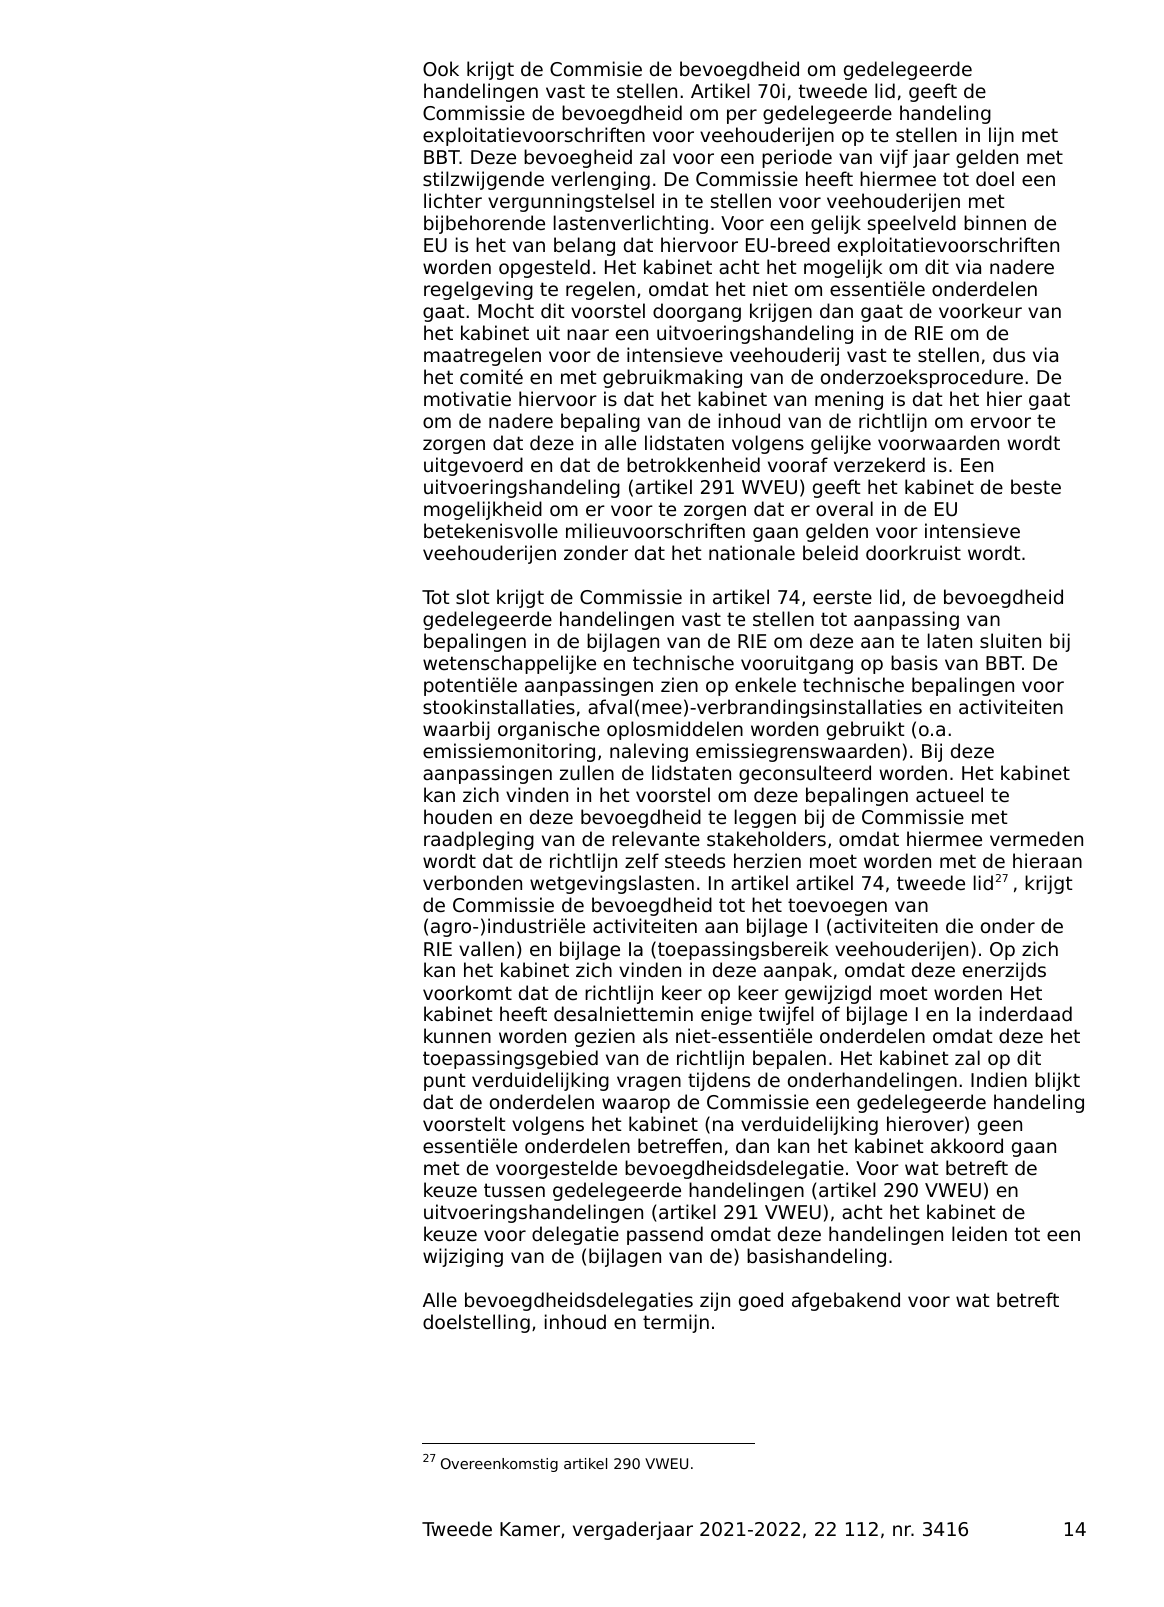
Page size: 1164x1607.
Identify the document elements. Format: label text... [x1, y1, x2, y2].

text Tot slot krijgt de Commissie in artikel 74, eerste lid, de bevoegdheid gedelegeerde handelingen vast te stellen tot aanpassing van bepalingen in de bijlagen van de RIE om deze aan te laten sluiten bij wetenschappelijke en technische vooruitgang op basis van BBT. De potentiële aanpassingen zien op enkele technische bepalingen voor stookinstallaties, afval(mee)-verbrandingsinstallaties en activiteiten waarbij organische oplosmiddelen worden gebruikt (o.a. emissiemonitoring, naleving emissiegrenswaarden). Bij deze aanpassingen zullen de lidstaten geconsulteerd worden. Het kabinet kan zich vinden in het voorstel om deze bepalingen actueel te houden en deze bevoegdheid te leggen bij de Commissie met raadpleging van de relevante stakeholders, omdat hiermee vermeden wordt dat de richtlijn zelf steeds herzien moet worden met de hieraan verbonden wetgevingslasten. In artikel artikel 74, tweede lid, krijgt de Commissie de bevoegdheid tot het toevoegen van (agro-)industriële activiteiten aan bijlage I (activiteiten die onder de RIE vallen) en bijlage Ia (toepassingsbereik veehouderijen). Op zich kan het kabinet zich vinden in deze aanpak, omdat deze enerzijds voorkomt dat de richtlijn keer op keer gewijzigd moet worden Het kabinet heeft desalniettemin enige twijfel of bijlage I en Ia inderdaad kunnen worden gezien als niet-essentiële onderdelen omdat deze het toepassingsgebied van de richtlijn bepalen. Het kabinet zal op dit punt verduidelijking vragen tijdens de onderhandelingen. Indien blijkt dat de onderdelen waarop de Commissie een gedelegeerde handeling voorstelt volgens het kabinet (na verduidelijking hierover) geen essentiële onderdelen betreffen, dan kan het kabinet akkoord gaan met de voorgestelde bevoegdheidsdelegatie. Voor wat betreft de keuze tussen gedelegeerde handelingen (artikel 290 VWEU) en uitvoeringshandelingen (artikel 291 VWEU), acht het kabinet de keuze voor delegatie passend omdat deze handelingen leiden tot een wijziging van de (bijlagen van de) basishandeling. [422, 587, 1087, 1268]
text Ook krijgt de Commisie de bevoegdheid om gedelegeerde handelingen vast te stellen. Artikel 70i, tweede lid, geeft de Commissie de bevoegdheid om per gedelegeerde handeling exploitatievoorschriften voor veehouderijen op te stellen in lijn met BBT. Deze bevoegheid zal voor een periode van vijf jaar gelden met stilzwijgende verlenging. De Commissie heeft hiermee tot doel een lichter vergunningstelsel in te stellen voor veehouderijen met bijbehorende lastenverlichting. Voor een gelijk speelveld binnen de EU is het van belang dat hiervoor EU-breed exploitatievoorschriften worden opgesteld. Het kabinet acht het mogelijk om dit via nadere regelgeving te regelen, omdat het niet om essentiële onderdelen gaat. Mocht dit voorstel doorgang krijgen dan gaat de voorkeur van het kabinet uit naar een uitvoeringshandeling in de RIE om de maatregelen voor de intensieve veehouderij vast te stellen, dus via het comité en met gebruikmaking van de onderzoeksprocedure. De motivatie hiervoor is dat het kabinet van mening is dat het hier gaat om de nadere bepaling van de inhoud van de richtlijn om ervoor te zorgen dat deze in alle lidstaten volgens gelijke voorwaarden wordt uitgevoerd en dat de betrokkenheid vooraf verzekerd is. Een uitvoeringshandeling (artikel 291 WVEU) geeft het kabinet de beste mogelijkheid om er voor te zorgen dat er overal in de EU betekenisvolle milieuvoorschriften gaan gelden voor intensieve veehouderijen zonder dat het nationale beleid doorkruist wordt. [422, 59, 1087, 564]
text Overeenkomstig artikel 290 VWEU. [422, 1452, 1087, 1474]
text Alle bevoegdheidsdelegaties zijn goed afgebakend voor wat betreft doelstelling, inhoud en termijn. [422, 1290, 1087, 1334]
